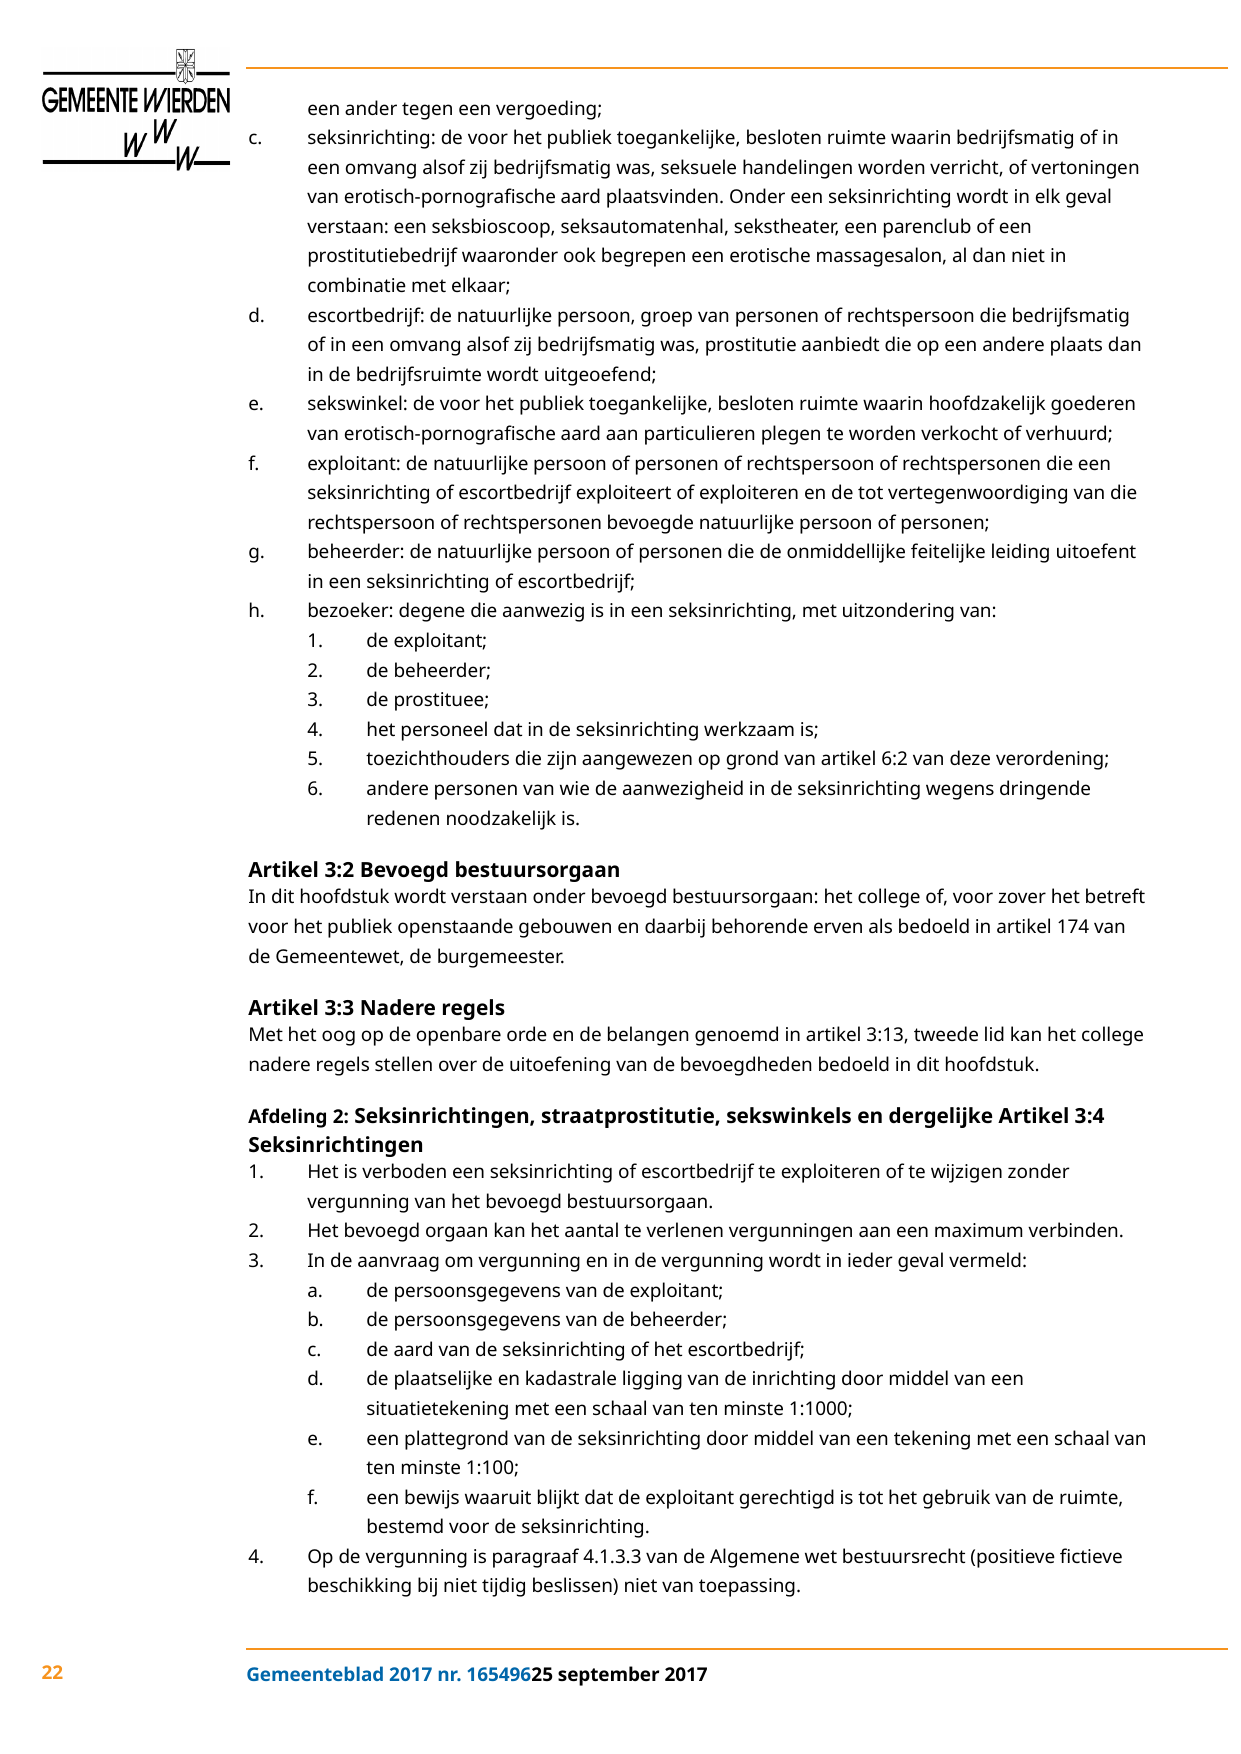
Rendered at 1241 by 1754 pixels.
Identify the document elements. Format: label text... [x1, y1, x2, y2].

text Afdeling 2: Seksinrichtingen, straatprostitutie, sekswinkels en dergelijke Artikel 3:4 Seksinrichtingen [248, 1102, 1152, 1158]
list andere personen van wie de aanwezigheid in de seksinrichting wegens dringende redenen noodzakelijk is. [307, 775, 1152, 831]
list beheerder: de natuurlijke persoon of personen die de onmiddellijke feitelijke leiding uitoefent in een seksinrichting of escortbedrijf; [248, 538, 1152, 594]
list Op de vergunning is paragraaf 4.1.3.3 van de Algemene wet bestuursrecht (positieve fictieve beschikking bij niet tijdig beslissen) niet van toepassing. [248, 1543, 1152, 1598]
list de exploitant; [307, 627, 1152, 653]
text Artikel 3:2 Bevoegd bestuursorgaan [248, 855, 1152, 884]
list de plaatselijke en kadastrale ligging van de inrichting door middel van een situatietekening met een schaal van ten minste 1:1000; [307, 1366, 1152, 1421]
list een plattegrond van de seksinrichting door middel van een tekening met een schaal van ten minste 1:100; [307, 1425, 1152, 1480]
list de persoonsgegevens van de beheerder; [307, 1306, 1152, 1332]
list bezoeker: degene die aanwezig is in een seksinrichting, met uitzondering van: [248, 598, 1152, 623]
list het personeel dat in de seksinrichting werkzaam is; [307, 716, 1152, 742]
list de beheerder; [307, 657, 1152, 683]
list Het bevoegd orgaan kan het aantal te verlenen vergunningen aan een maximum verbinden. [248, 1218, 1152, 1243]
list Het is verboden een seksinrichting of escortbedrijf te exploiteren of te wijzigen zonder vergunning van het bevoegd bestuursorgaan. [248, 1158, 1152, 1214]
list In de aanvraag om vergunning en in de vergunning wordt in ieder geval vermeld: [248, 1247, 1152, 1273]
list exploitant: de natuurlijke persoon of personen of rechtspersoon of rechtspersonen die een seksinrichting of escortbedrijf exploiteert of exploiteren en de tot vertegenwoordiging van die rechtspersoon of rechtspersonen bevoegde natuurlijke persoon of personen; [248, 450, 1152, 535]
text In dit hoofdstuk wordt verstaan onder bevoegd bestuursorgaan: het college of, voor zover het betreft voor het publiek openstaande gebouwen en daarbij behorende erven als bedoeld in artikel 174 van de Gemeentewet, de burgemeester. [248, 884, 1152, 968]
picture [41, 47, 231, 172]
list de aard van de seksinrichting of het escortbedrijf; [307, 1336, 1152, 1362]
list sekswinkel: de voor het publiek toegankelijke, besloten ruimte waarin hoofdzakelijk goederen van erotisch-pornografische aard aan particulieren plegen te worden verkocht of verhuurd; [248, 391, 1152, 446]
list escortbedrijf: de natuurlijke persoon, groep van personen of rechtspersoon die bedrijfsmatig of in een omvang alsof zij bedrijfsmatig was, prostitutie aanbiedt die op een andere plaats dan in de bedrijfsruimte wordt uitgeoefend; [248, 302, 1152, 387]
list seksinrichting: de voor het publiek toegankelijke, besloten ruimte waarin bedrijfsmatig of in een omvang alsof zij bedrijfsmatig was, seksuele handelingen worden verricht, of vertoningen van erotisch-pornografische aard plaatsvinden. Onder een seksinrichting wordt in elk geval verstaan: een seksbioscoop, seksautomatenhal, sekstheater, een parenclub of een prostitutiebedrijf waaronder ook begrepen een erotische massagesalon, al dan niet in combinatie met elkaar; [248, 124, 1152, 298]
list toezichthouders die zijn aangewezen op grond van artikel 6:2 van deze verordening; [307, 746, 1152, 771]
list de prostituee; [307, 686, 1152, 712]
text Artikel 3:3 Nadere regels [248, 993, 1152, 1022]
text Met het oog op de openbare orde en de belangen genoemd in artikel 3:13, tweede lid kan het college nadere regels stellen over de uitoefening van de bevoegdheden bedoeld in dit hoofdstuk. [248, 1022, 1152, 1077]
list een bewijs waaruit blijkt dat de exploitant gerechtigd is tot het gebruik van de ruimte, bestemd voor de seksinrichting. [307, 1484, 1152, 1539]
list een ander tegen een vergoeding; [248, 95, 1152, 121]
list de persoonsgegevens van de exploitant; [307, 1277, 1152, 1302]
